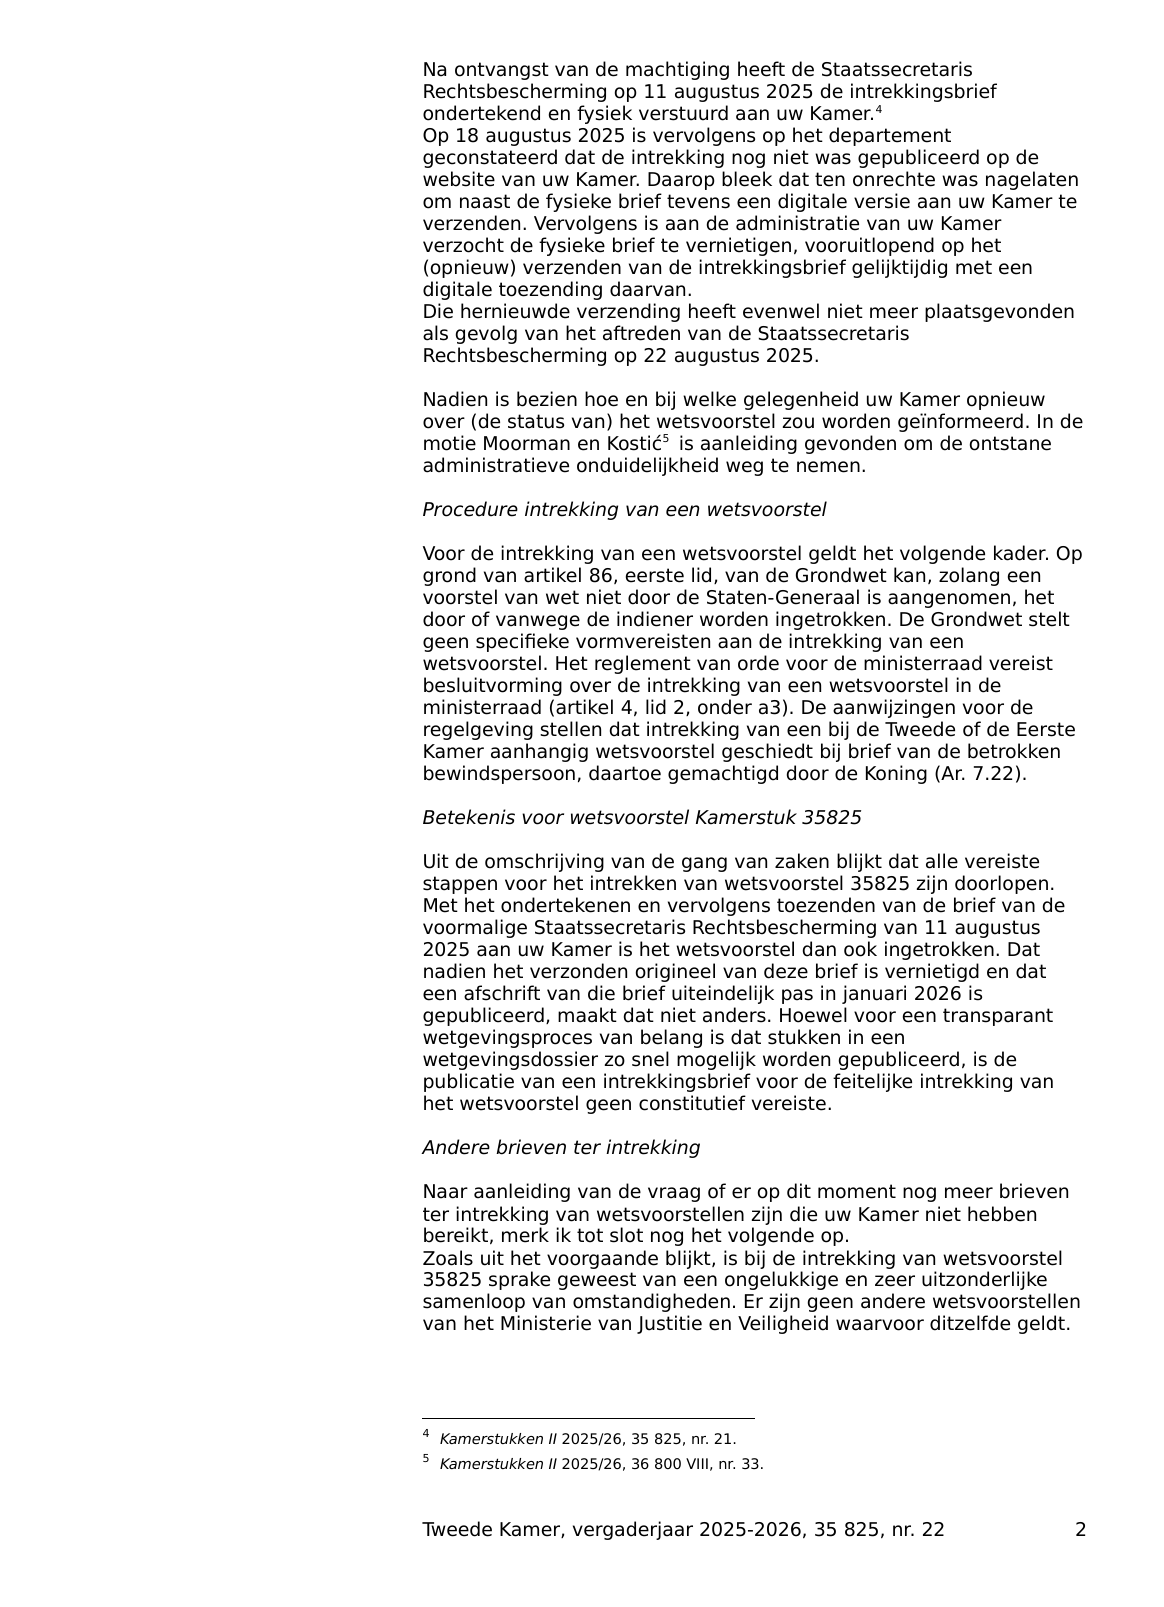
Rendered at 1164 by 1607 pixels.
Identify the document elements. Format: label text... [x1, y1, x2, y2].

text Die hernieuwde verzending heeft evenwel niet meer plaatsgevonden als gevolg van het aftreden van de Staatssecretaris Rechtsbescherming op 22 augustus 2025. [422, 301, 1087, 367]
text Kamerstukken II 2025/26, 36 800 VIII, nr. 33. [422, 1452, 1087, 1474]
text Na ontvangst van de machtiging heeft de Staatssecretaris Rechtsbescherming op 11 augustus 2025 de intrekkingsbrief ondertekend en fysiek verstuurd aan uw Kamer. [422, 59, 1087, 125]
subtitle Andere brieven ter intrekking [422, 1137, 1087, 1159]
subtitle Procedure intrekking van een wetsvoorstel [422, 499, 1087, 521]
subtitle Betekenis voor wetsvoorstel Kamerstuk 35825 [422, 807, 1087, 829]
text Zoals uit het voorgaande blijkt, is bij de intrekking van wetsvoorstel 35825 sprake geweest van een ongelukkige en zeer uitzonderlijke samenloop van omstandigheden. Er zijn geen andere wetsvoorstellen van het Ministerie van Justitie en Veiligheid waarvoor ditzelfde geldt. [422, 1247, 1087, 1335]
text Uit de omschrijving van de gang van zaken blijkt dat alle vereiste stappen voor het intrekken van wetsvoorstel 35825 zijn doorlopen. Met het ondertekenen en vervolgens toezenden van de brief van de voormalige Staatssecretaris Rechtsbescherming van 11 augustus 2025 aan uw Kamer is het wetsvoorstel dan ook ingetrokken. Dat nadien het verzonden origineel van deze brief is vernietigd en dat een afschrift van die brief uiteindelijk pas in januari 2026 is gepubliceerd, maakt dat niet anders. Hoewel voor een transparant wetgevingsproces van belang is dat stukken in een wetgevingsdossier zo snel mogelijk worden gepubliceerd, is de publicatie van een intrekkingsbrief voor de feitelijke intrekking van het wetsvoorstel geen constitutief vereiste. [422, 851, 1087, 1115]
text Kamerstukken II 2025/26, 35 825, nr. 21. [422, 1427, 1087, 1449]
text Voor de intrekking van een wetsvoorstel geldt het volgende kader. Op grond van artikel 86, eerste lid, van de Grondwet kan, zolang een voorstel van wet niet door de Staten-Generaal is aangenomen, het door of vanwege de indiener worden ingetrokken. De Grondwet stelt geen specifieke vormvereisten aan de intrekking van een wetsvoorstel. Het reglement van orde voor de ministerraad vereist besluitvorming over de intrekking van een wetsvoorstel in de ministerraad (artikel 4, lid 2, onder a3). De aanwijzingen voor de regelgeving stellen dat intrekking van een bij de Tweede of de Eerste Kamer aanhangig wetsvoorstel geschiedt bij brief van de betrokken bewindspersoon, daartoe gemachtigd door de Koning (Ar. 7.22). [422, 543, 1087, 785]
text Naar aanleiding van de vraag of er op dit moment nog meer brieven ter intrekking van wetsvoorstellen zijn die uw Kamer niet hebben bereikt, merk ik tot slot nog het volgende op. [422, 1181, 1087, 1247]
text Op 18 augustus 2025 is vervolgens op het departement geconstateerd dat de intrekking nog niet was gepubliceerd op de website van uw Kamer. Daarop bleek dat ten onrechte was nagelaten om naast de fysieke brief tevens een digitale versie aan uw Kamer te verzenden. Vervolgens is aan de administratie van uw Kamer verzocht de fysieke brief te vernietigen, vooruitlopend op het (opnieuw) verzenden van de intrekkingsbrief gelijktijdig met een digitale toezending daarvan. [422, 125, 1087, 301]
text Nadien is bezien hoe en bij welke gelegenheid uw Kamer opnieuw over (de status van) het wetsvoorstel zou worden geïnformeerd. In de motie Moorman en Kostić is aanleiding gevonden om de ontstane administratieve onduidelijkheid weg te nemen. [422, 389, 1087, 477]
